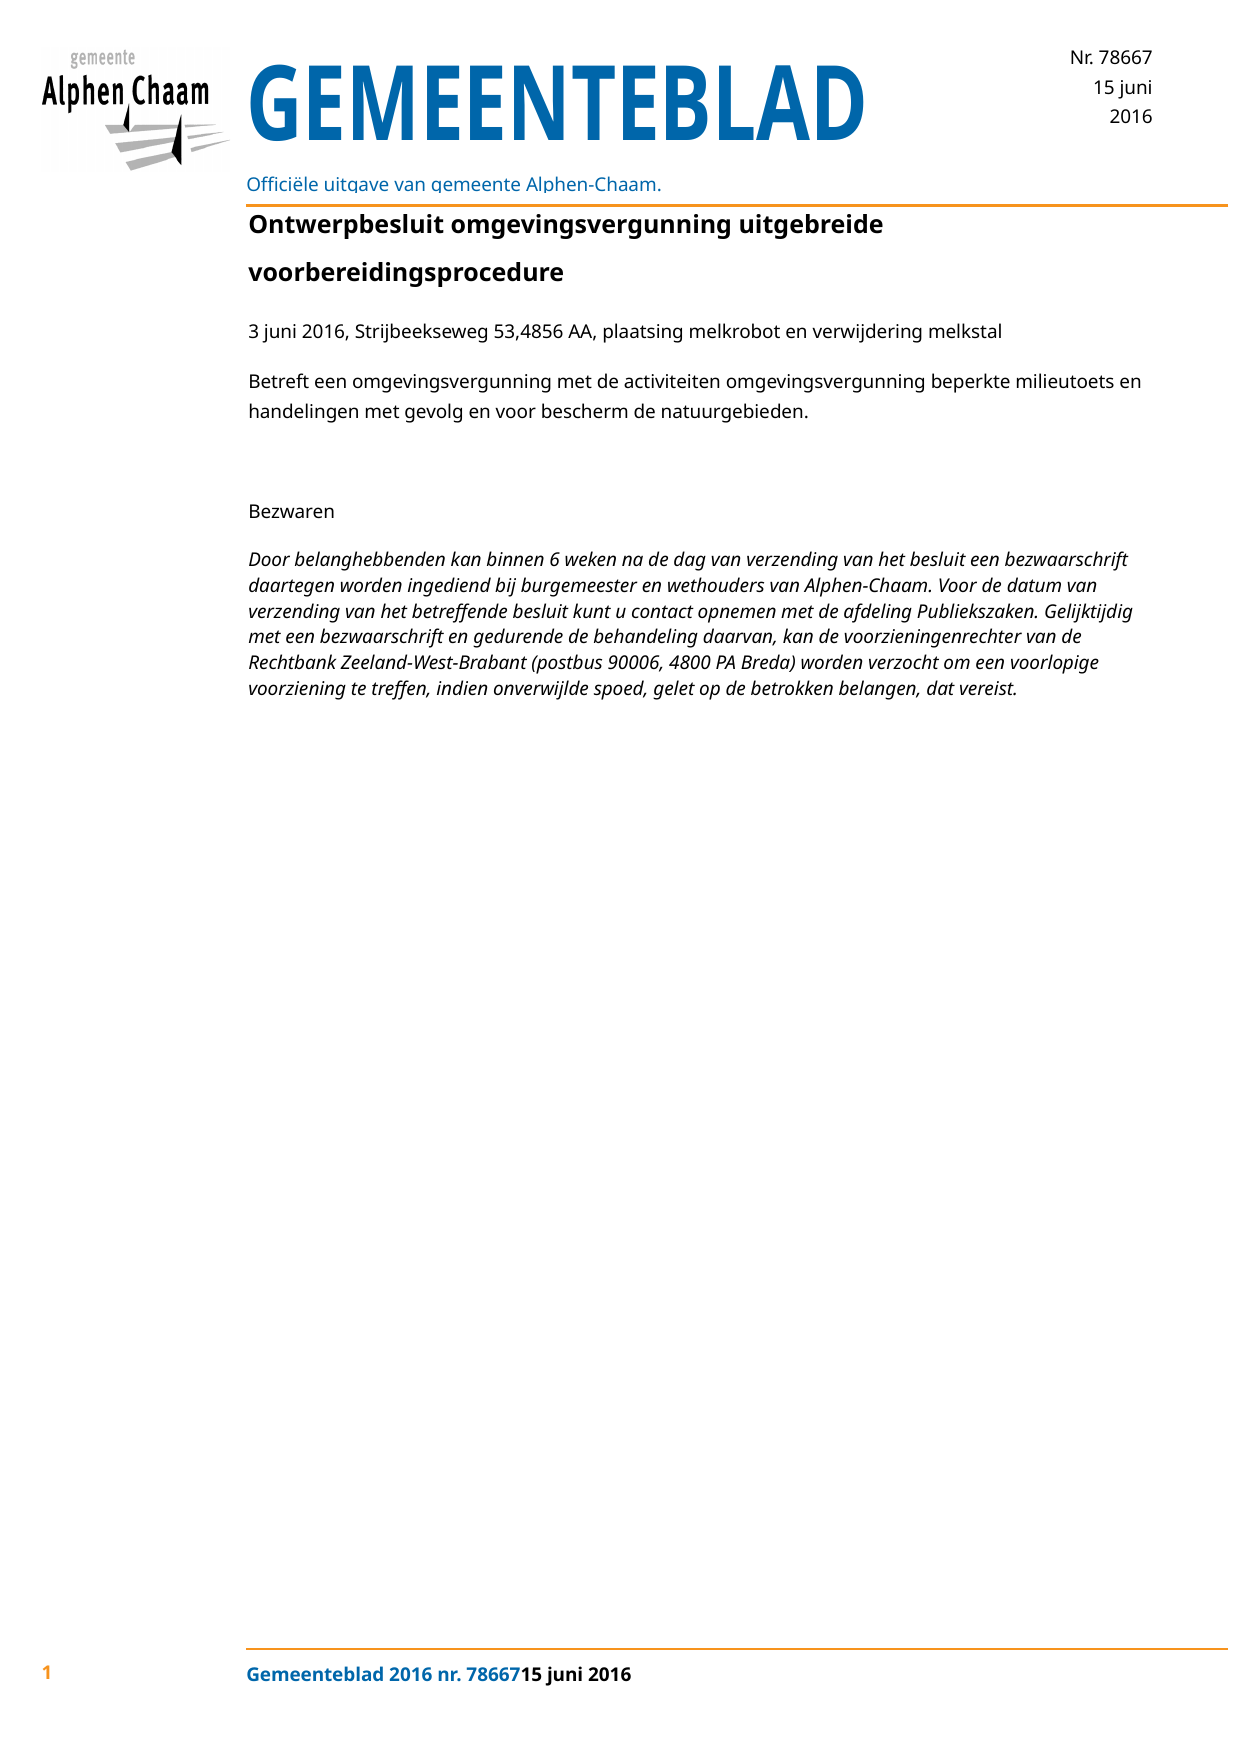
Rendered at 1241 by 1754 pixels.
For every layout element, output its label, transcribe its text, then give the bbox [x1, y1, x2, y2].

picture [41, 47, 231, 172]
text Door belanghebbenden kan binnen 6 weken na de dag van verzending van het besluit een bezwaarschrift daartegen worden ingediend bij burgemeester en wethouders van Alphen-Chaam. Voor de datum van verzending van het betreffende besluit kunt u contact opnemen met de afdeling Publiekszaken. Gelijktijdig met een bezwaarschrift en gedurende de behandeling daarvan, kan de voorzieningenrechter van de Rechtbank Zeeland-West-Brabant (postbus 90006, 4800 PA Breda) worden verzocht om een voorlopige voorziening te treffen, indien onverwijlde spoed, gelet op de betrokken belangen, dat vereist. [248, 547, 1152, 701]
text Betreft een omgevingsvergunning met de activiteiten omgevingsvergunning beperkte milieutoets en handelingen met gevolg en voor bescherm de natuurgebieden. [248, 368, 1152, 424]
text Ontwerpbesluit omgevingsvergunning uitgebreide voorbereidingsprocedure [248, 207, 1152, 288]
text 3 juni 2016, Strijbeekseweg 53,4856 AA, plaatsing melkrobot en verwijdering melkstal [248, 318, 1152, 344]
text Bezwaren [248, 499, 1152, 524]
